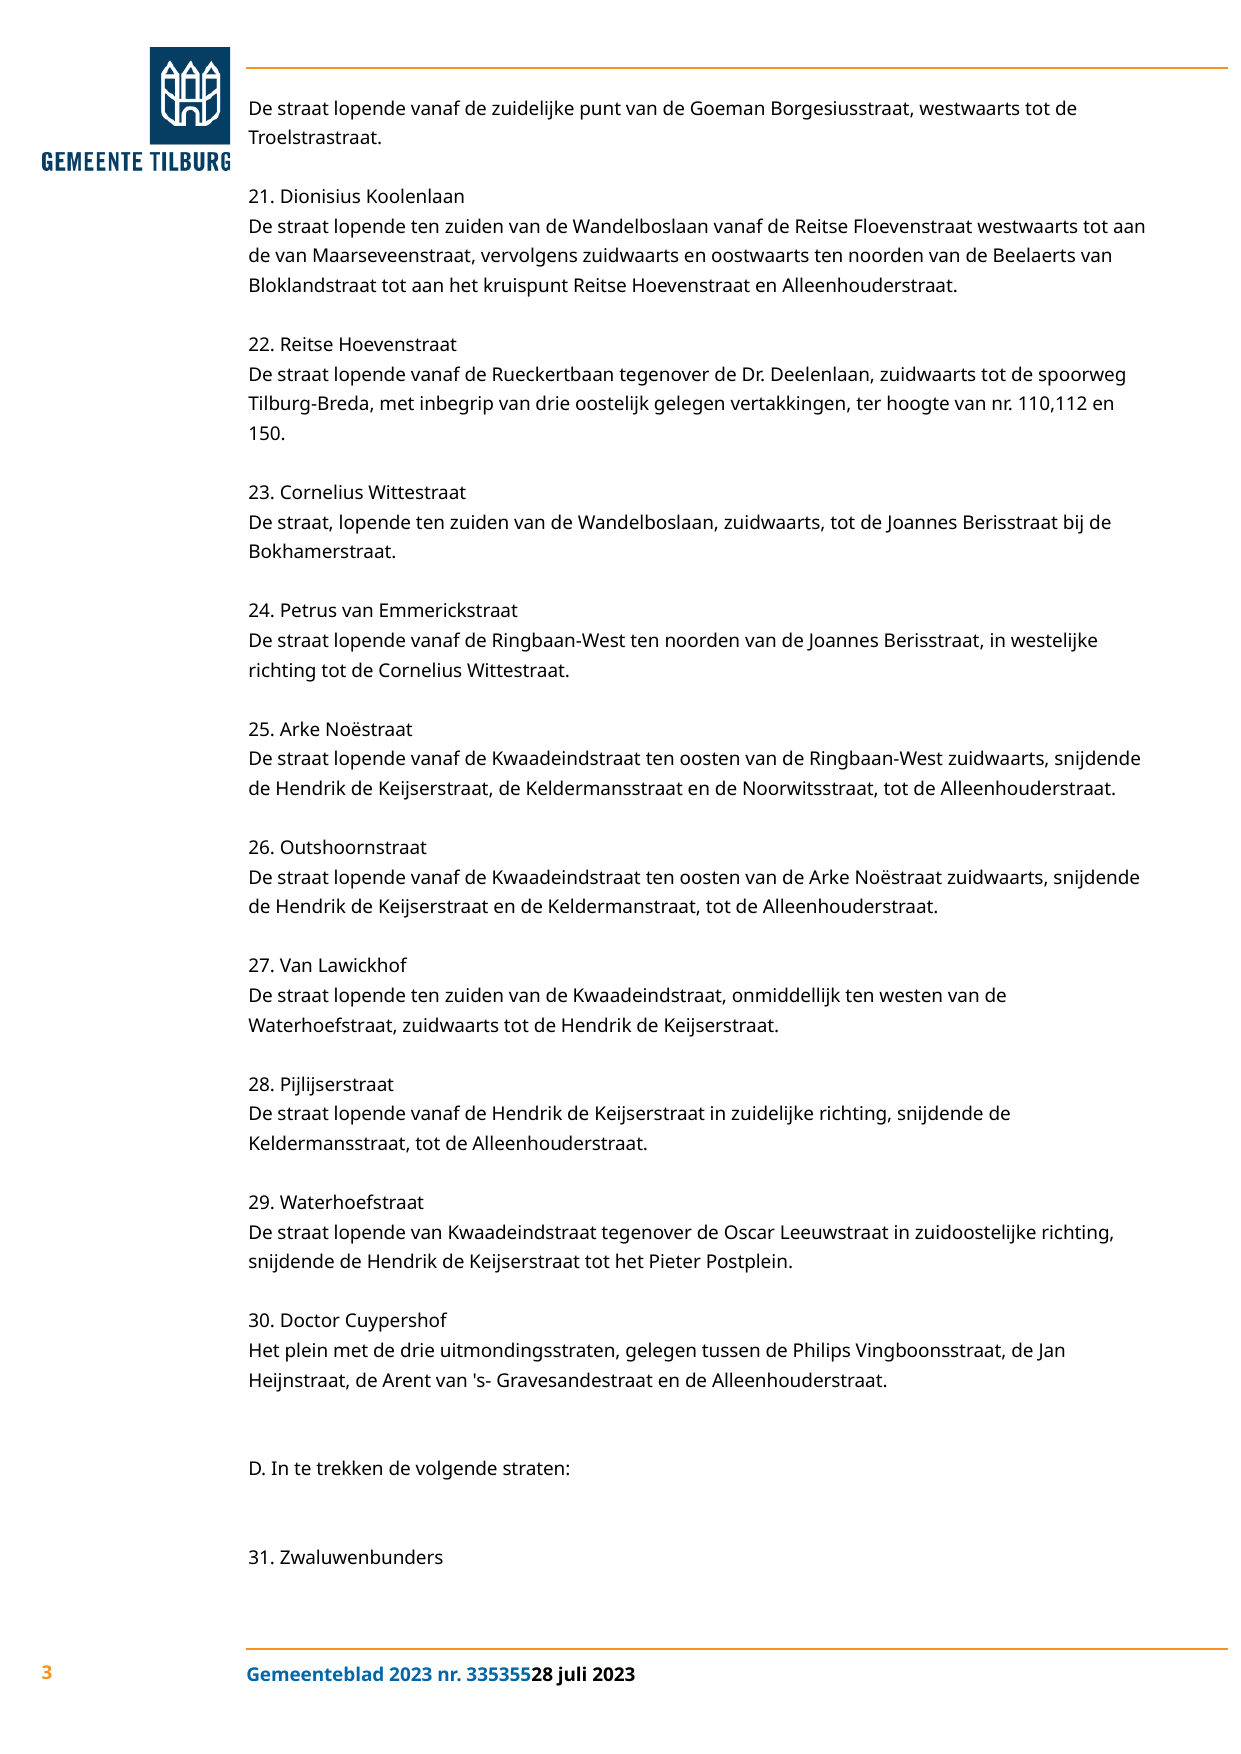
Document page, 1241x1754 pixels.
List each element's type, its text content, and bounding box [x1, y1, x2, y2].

text De straat lopende ten zuiden van de Kwaadeindstraat, onmiddellijk ten westen van de Waterhoefstraat, zuidwaarts tot de Hendrik de Keijserstraat. [248, 982, 1152, 1038]
text 29. Waterhoefstraat [248, 1189, 1152, 1215]
text 24. Petrus van Emmerickstraat [248, 598, 1152, 623]
text De straat lopende ten zuiden van de Wandelboslaan vanaf de Reitse Floevenstraat westwaarts tot aan de van Maarseveenstraat, vervolgens zuidwaarts en oostwaarts ten noorden van de Beelaerts van Bloklandstraat tot aan het kruispunt Reitse Hoevenstraat en Alleenhouderstraat. [248, 213, 1152, 298]
text 28. Pijlijserstraat [248, 1071, 1152, 1097]
text De straat lopende vanaf de Hendrik de Keijserstraat in zuidelijke richting, snijdende de Keldermansstraat, tot de Alleenhouderstraat. [248, 1101, 1152, 1156]
text De straat lopende vanaf de Ringbaan-West ten noorden van de Joannes Berisstraat, in westelijke richting tot de Cornelius Wittestraat. [248, 627, 1152, 683]
text De straat lopende vanaf de Kwaadeindstraat ten oosten van de Arke Noëstraat zuidwaarts, snijdende de Hendrik de Keijserstraat en de Keldermanstraat, tot de Alleenhouderstraat. [248, 864, 1152, 919]
text 22. Reitse Hoevenstraat [248, 331, 1152, 357]
picture [41, 47, 231, 172]
text 26. Outshoornstraat [248, 834, 1152, 860]
text De straat lopende vanaf de zuidelijke punt van de Goeman Borgesiusstraat, westwaarts tot de Troelstrastraat. [248, 95, 1152, 150]
text 31. Zwaluwenbunders [248, 1544, 1152, 1570]
text De straat, lopende ten zuiden van de Wandelboslaan, zuidwaarts, tot de Joannes Berisstraat bij de Bokhamerstraat. [248, 509, 1152, 564]
text De straat lopende vanaf de Kwaadeindstraat ten oosten van de Ringbaan-West zuidwaarts, snijdende de Hendrik de Keijserstraat, de Keldermansstraat en de Noorwitsstraat, tot de Alleenhouderstraat. [248, 746, 1152, 801]
text 25. Arke Noëstraat [248, 716, 1152, 742]
text D. In te trekken de volgende straten: [248, 1456, 1152, 1481]
text Het plein met de drie uitmondingsstraten, gelegen tussen de Philips Vingboonsstraat, de Jan Heijnstraat, de Arent van 's- Gravesandestraat en de Alleenhouderstraat. [248, 1337, 1152, 1393]
text De straat lopende van Kwaadeindstraat tegenover de Oscar Leeuwstraat in zuidoostelijke richting, snijdende de Hendrik de Keijserstraat tot het Pieter Postplein. [248, 1219, 1152, 1274]
text De straat lopende vanaf de Rueckertbaan tegenover de Dr. Deelenlaan, zuidwaarts tot de spoorweg Tilburg-Breda, met inbegrip van drie oostelijk gelegen vertakkingen, ter hoogte van nr. 110,112 en 150. [248, 361, 1152, 446]
text 21. Dionisius Koolenlaan [248, 183, 1152, 209]
text 27. Van Lawickhof [248, 953, 1152, 978]
text 23. Cornelius Wittestraat [248, 479, 1152, 505]
text 30. Doctor Cuypershof [248, 1308, 1152, 1333]
